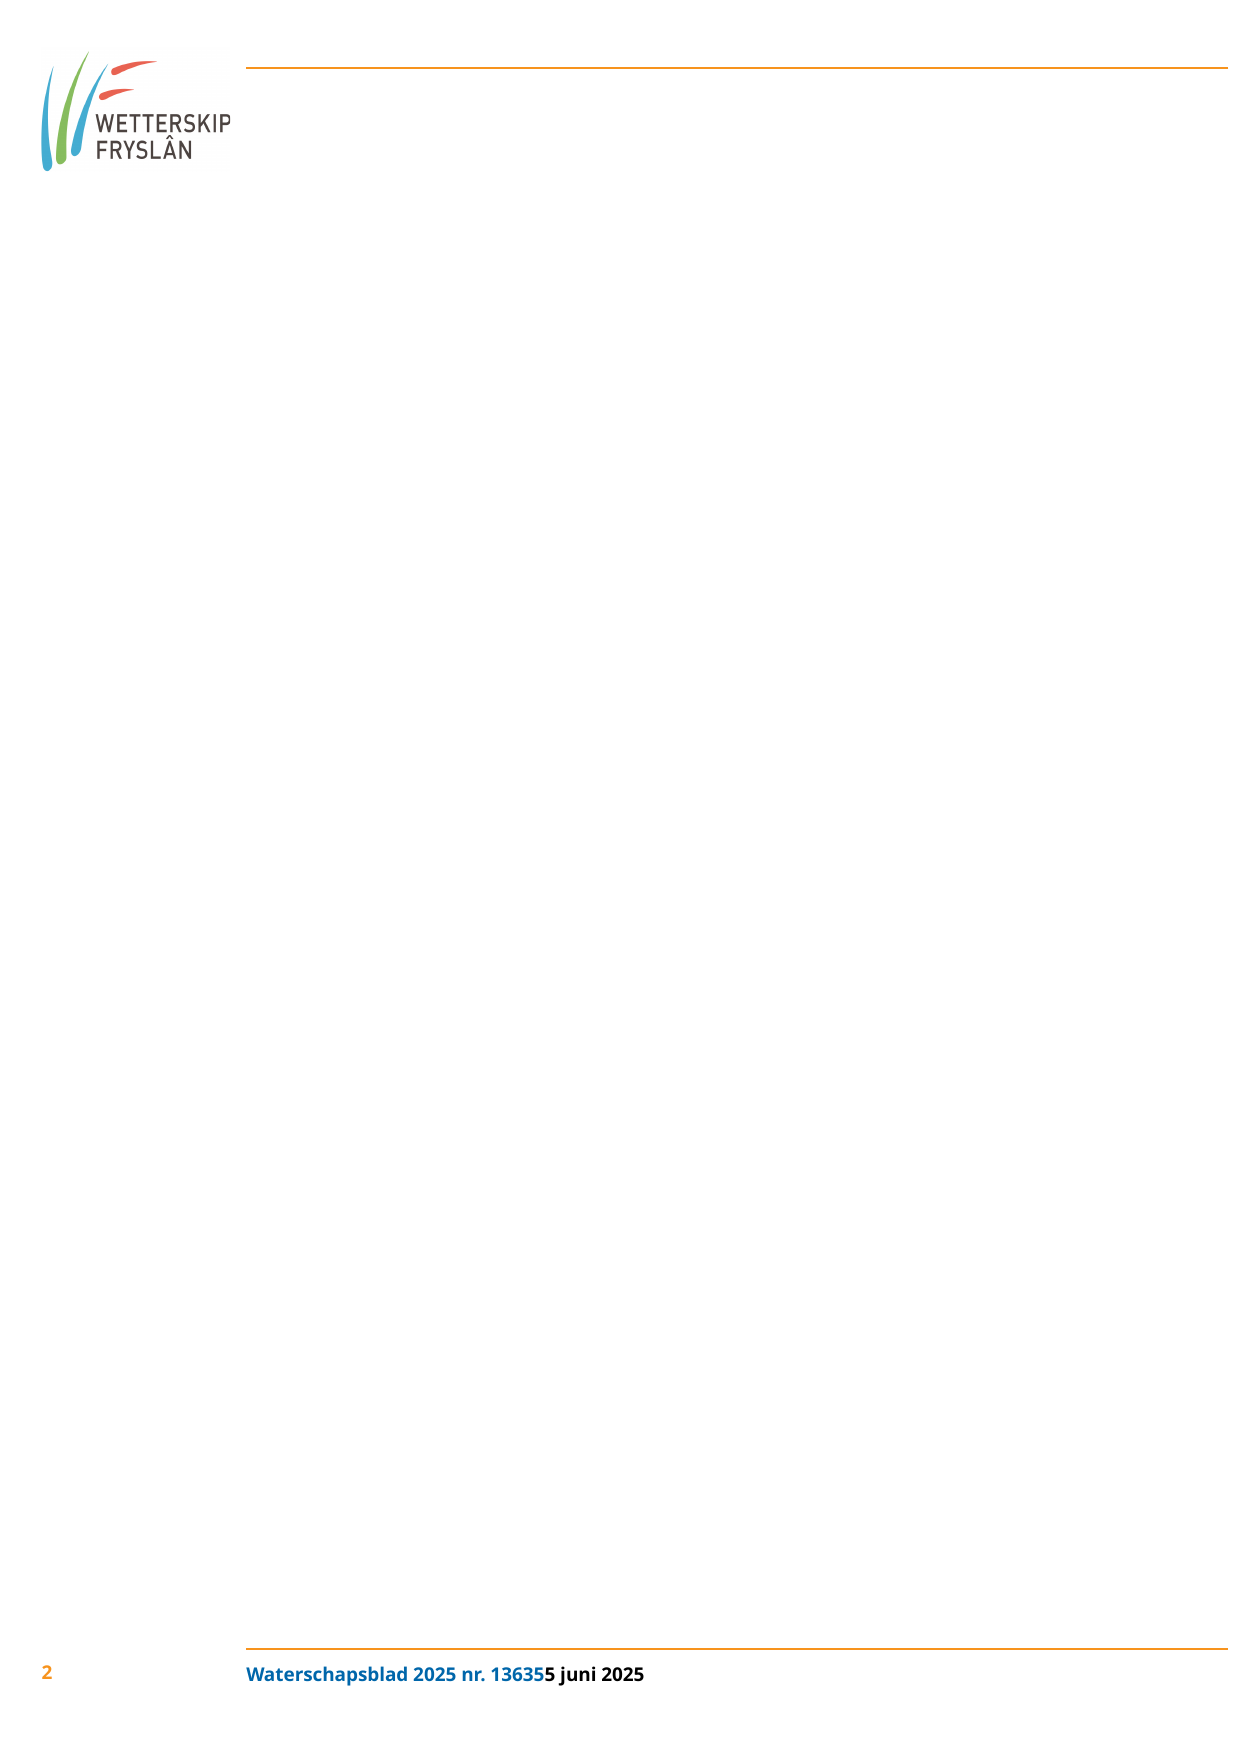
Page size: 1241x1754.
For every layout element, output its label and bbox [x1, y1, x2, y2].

picture [41, 47, 231, 172]
